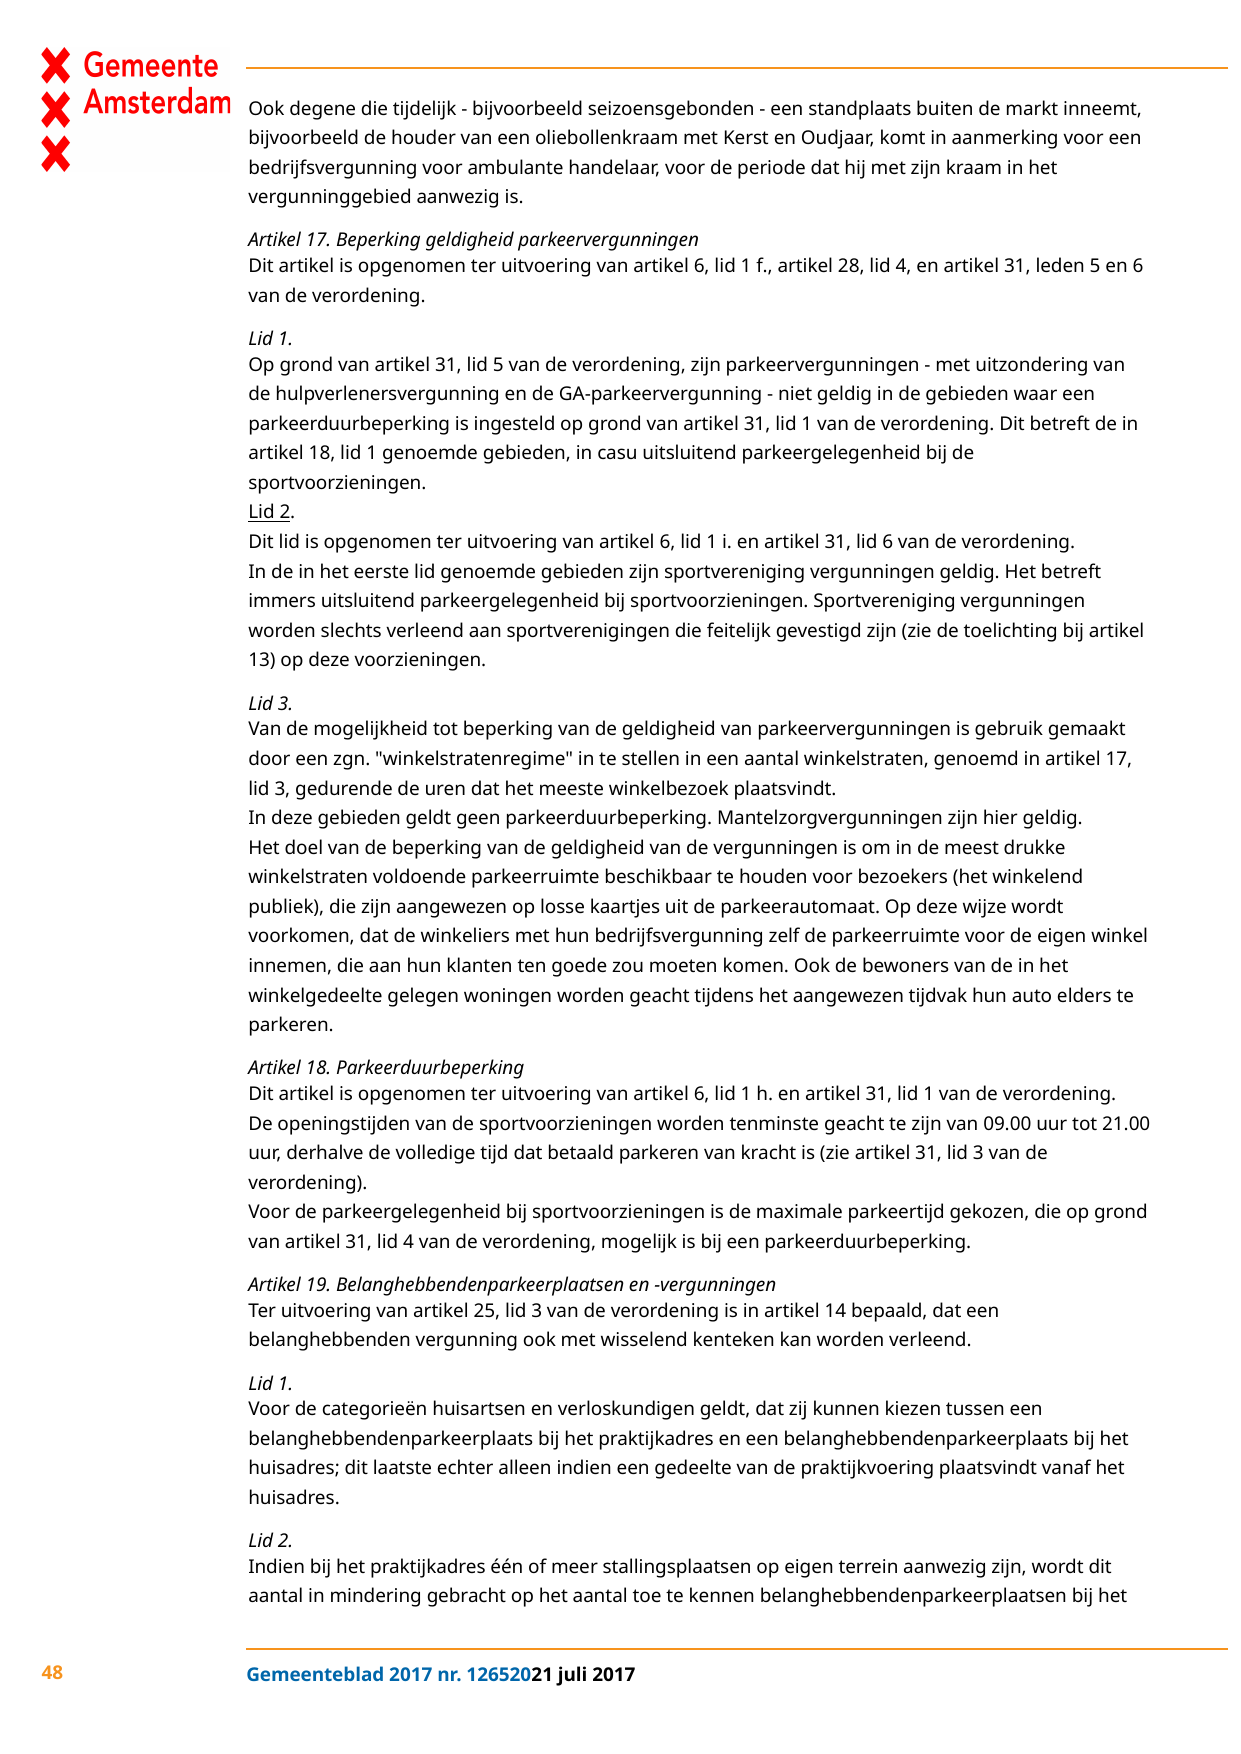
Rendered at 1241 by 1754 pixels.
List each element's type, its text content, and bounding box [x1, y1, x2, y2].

text Lid 1. [248, 1370, 1152, 1395]
text Indien bij het praktijkadres één of meer stallingsplaatsen op eigen terrein aanwezig zijn, wordt dit aantal in mindering gebracht op het aantal toe te kennen belanghebbendenparkeerplaatsen bij het [248, 1553, 1152, 1608]
text Lid 3. [248, 690, 1152, 716]
text Dit lid is opgenomen ter uitvoering van artikel 6, lid 1 i. en artikel 31, lid 6 van de verordening. [248, 528, 1152, 554]
text Voor de categorieën huisartsen en verloskundigen geldt, dat zij kunnen kiezen tussen een belanghebbendenparkeerplaats bij het praktijkadres en een belanghebbendenparkeerplaats bij het huisadres; dit laatste echter alleen indien een gedeelte van de praktijkvoering plaatsvindt vanaf het huisadres. [248, 1395, 1152, 1510]
text Artikel 18. Parkeerduurbeperking [248, 1054, 1152, 1080]
text De openingstijden van de sportvoorzieningen worden tenminste geacht te zijn van 09.00 uur tot 21.00 uur, derhalve de volledige tijd dat betaald parkeren van kracht is (zie artikel 31, lid 3 van de verordening). [248, 1110, 1152, 1195]
text Artikel 17. Beperking geldigheid parkeervergunningen [248, 227, 1152, 252]
text Het doel van de beperking van de geldigheid van de vergunningen is om in de meest drukke winkelstraten voldoende parkeerruimte beschikbaar te houden voor bezoekers (het winkelend publiek), die zijn aangewezen op losse kaartjes uit de parkeerautomaat. Op deze wijze wordt voorkomen, dat de winkeliers met hun bedrijfsvergunning zelf de parkeerruimte voor de eigen winkel innemen, die aan hun klanten ten goede zou moeten komen. Ook de bewoners van de in het winkelgedeelte gelegen woningen worden geacht tijdens het aangewezen tijdvak hun auto elders te parkeren. [248, 834, 1152, 1037]
text Dit artikel is opgenomen ter uitvoering van artikel 6, lid 1 h. en artikel 31, lid 1 van de verordening. [248, 1080, 1152, 1106]
text Van de mogelijkheid tot beperking van de geldigheid van parkeervergunningen is gebruik gemaakt door een zgn. "winkelstratenregime" in te stellen in een aantal winkelstraten, genoemd in artikel 17, lid 3, gedurende de uren dat het meeste winkelbezoek plaatsvindt. [248, 716, 1152, 800]
text Voor de parkeergelegenheid bij sportvoorzieningen is de maximale parkeertijd gekozen, die op grond van artikel 31, lid 4 van de verordening, mogelijk is bij een parkeerduurbeperking. [248, 1198, 1152, 1254]
text Lid 2. [248, 1527, 1152, 1553]
text Ter uitvoering van artikel 25, lid 3 van de verordening is in artikel 14 bepaald, dat een belanghebbenden vergunning ook met wisselend kenteken kan worden verleend. [248, 1297, 1152, 1352]
text In deze gebieden geldt geen parkeerduurbeperking. Mantelzorgvergunningen zijn hier geldig. [248, 804, 1152, 830]
text Ook degene die tijdelijk - bijvoorbeeld seizoensgebonden - een standplaats buiten de markt inneemt, bijvoorbeeld de houder van een oliebollenkraam met Kerst en Oudjaar, komt in aanmerking voor een bedrijfsvergunning voor ambulante handelaar, voor de periode dat hij met zijn kraam in het vergunninggebied aanwezig is. [248, 95, 1152, 209]
text Lid 2. [248, 499, 1152, 524]
text Lid 1. [248, 325, 1152, 351]
text Op grond van artikel 31, lid 5 van de verordening, zijn parkeervergunningen - met uitzondering van de hulpverlenersvergunning en de GA-parkeervergunning - niet geldig in de gebieden waar een parkeerduurbeperking is ingesteld op grond van artikel 31, lid 1 van de verordening. Dit betreft de in artikel 18, lid 1 genoemde gebieden, in casu uitsluitend parkeergelegenheid bij de sportvoorzieningen. [248, 351, 1152, 495]
text Artikel 19. Belanghebbendenparkeerplaatsen en -vergunningen [248, 1271, 1152, 1297]
picture [41, 47, 231, 172]
text Dit artikel is opgenomen ter uitvoering van artikel 6, lid 1 f., artikel 28, lid 4, en artikel 31, leden 5 en 6 van de verordening. [248, 252, 1152, 308]
text In de in het eerste lid genoemde gebieden zijn sportvereniging vergunningen geldig. Het betreft immers uitsluitend parkeergelegenheid bij sportvoorzieningen. Sportvereniging vergunningen worden slechts verleend aan sportverenigingen die feitelijk gevestigd zijn (zie de toelichting bij artikel 13) op deze voorzieningen. [248, 558, 1152, 672]
